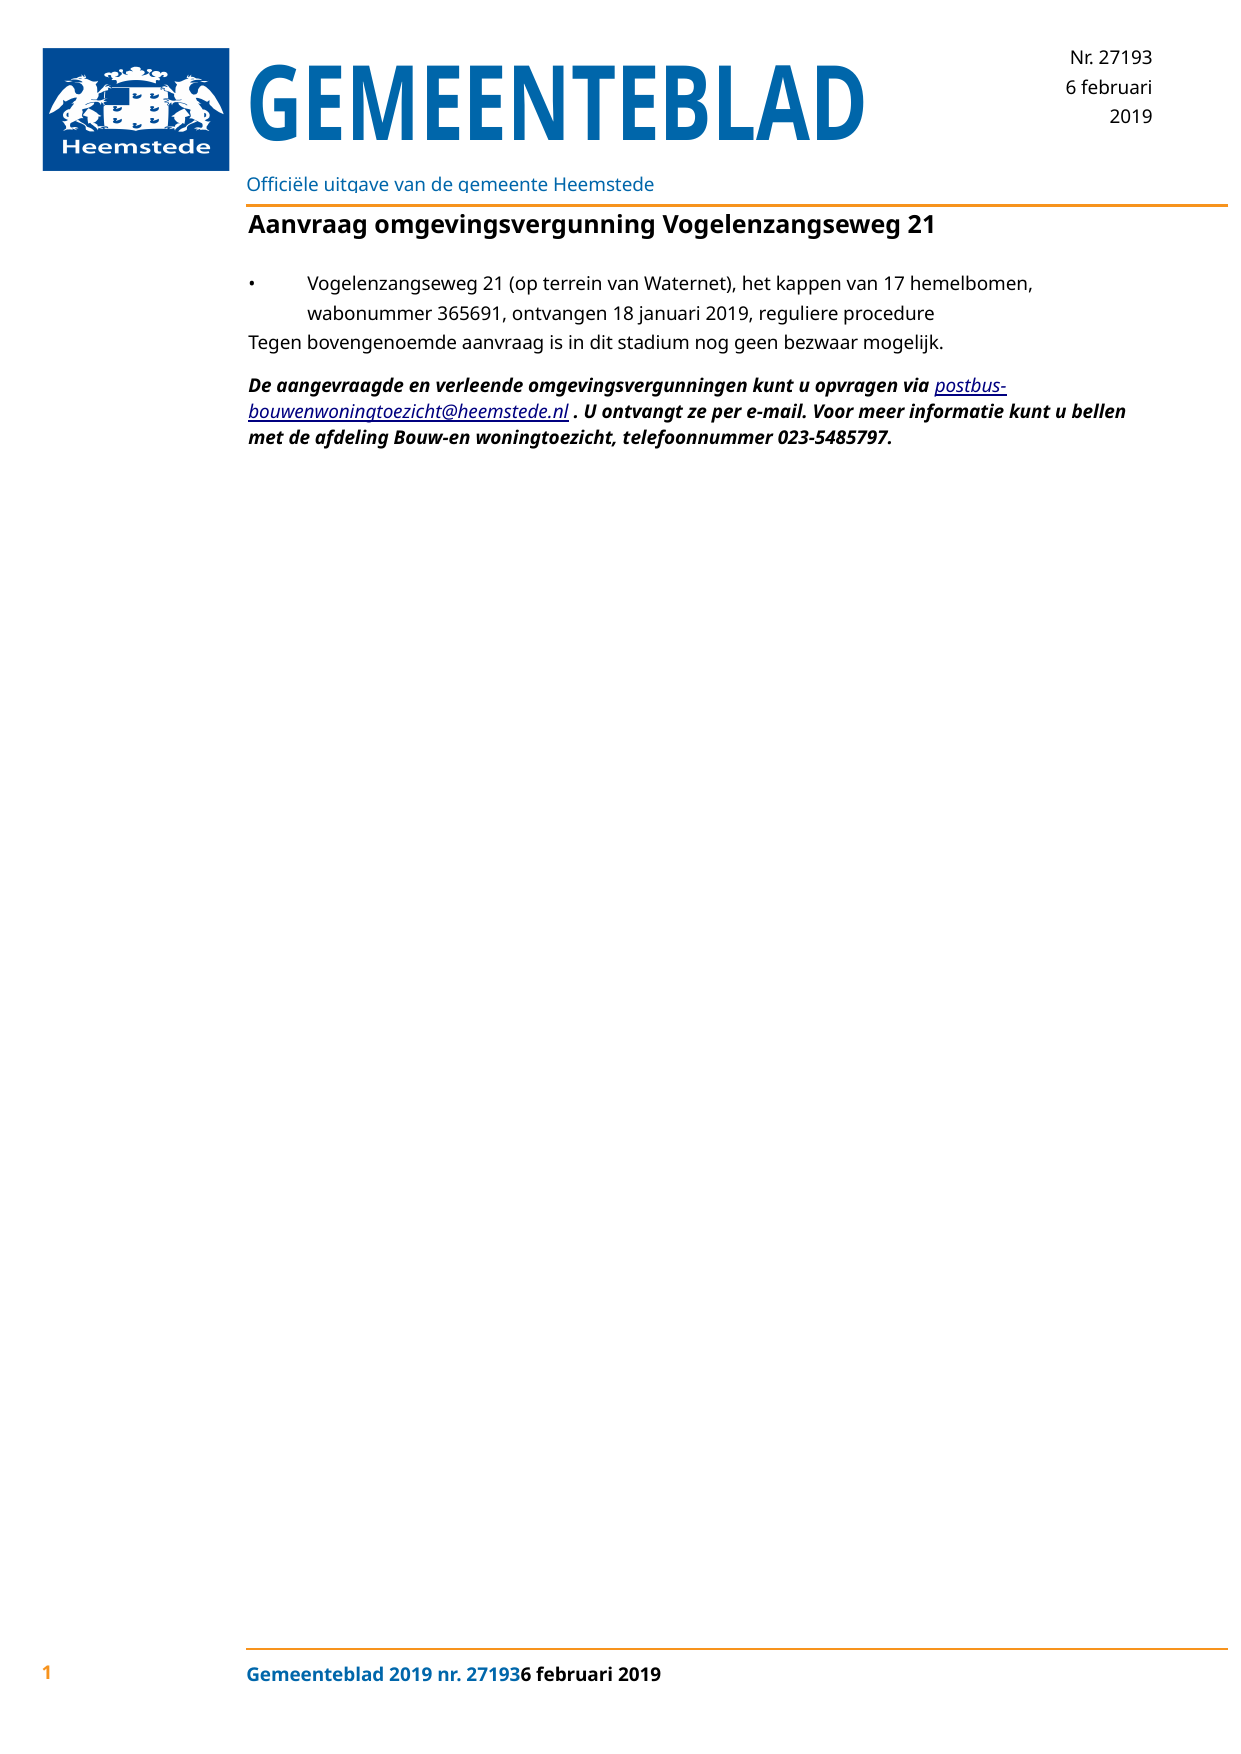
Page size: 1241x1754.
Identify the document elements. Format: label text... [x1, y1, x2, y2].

picture [41, 47, 231, 172]
text Aanvraag omgevingsvergunning Vogelenzangseweg 21 [248, 207, 1152, 241]
list Vogelenzangseweg 21 (op terrein van Waternet), het kappen van 17 hemelbomen, wabonummer 365691, ontvangen 18 januari 2019, reguliere procedure [248, 270, 1152, 326]
text De aangevraagde en verleende omgevingsvergunningen kunt u opvragen via postbus-bouwenwoningtoezicht@heemstede.nl . U ontvangt ze per e-mail. Voor meer informatie kunt u bellen met de afdeling Bouw-en woningtoezicht, telefoonnummer 023-5485797. [248, 373, 1152, 450]
text Tegen bovengenoemde aanvraag is in dit stadium nog geen bezwaar mogelijk. [248, 329, 1152, 355]
